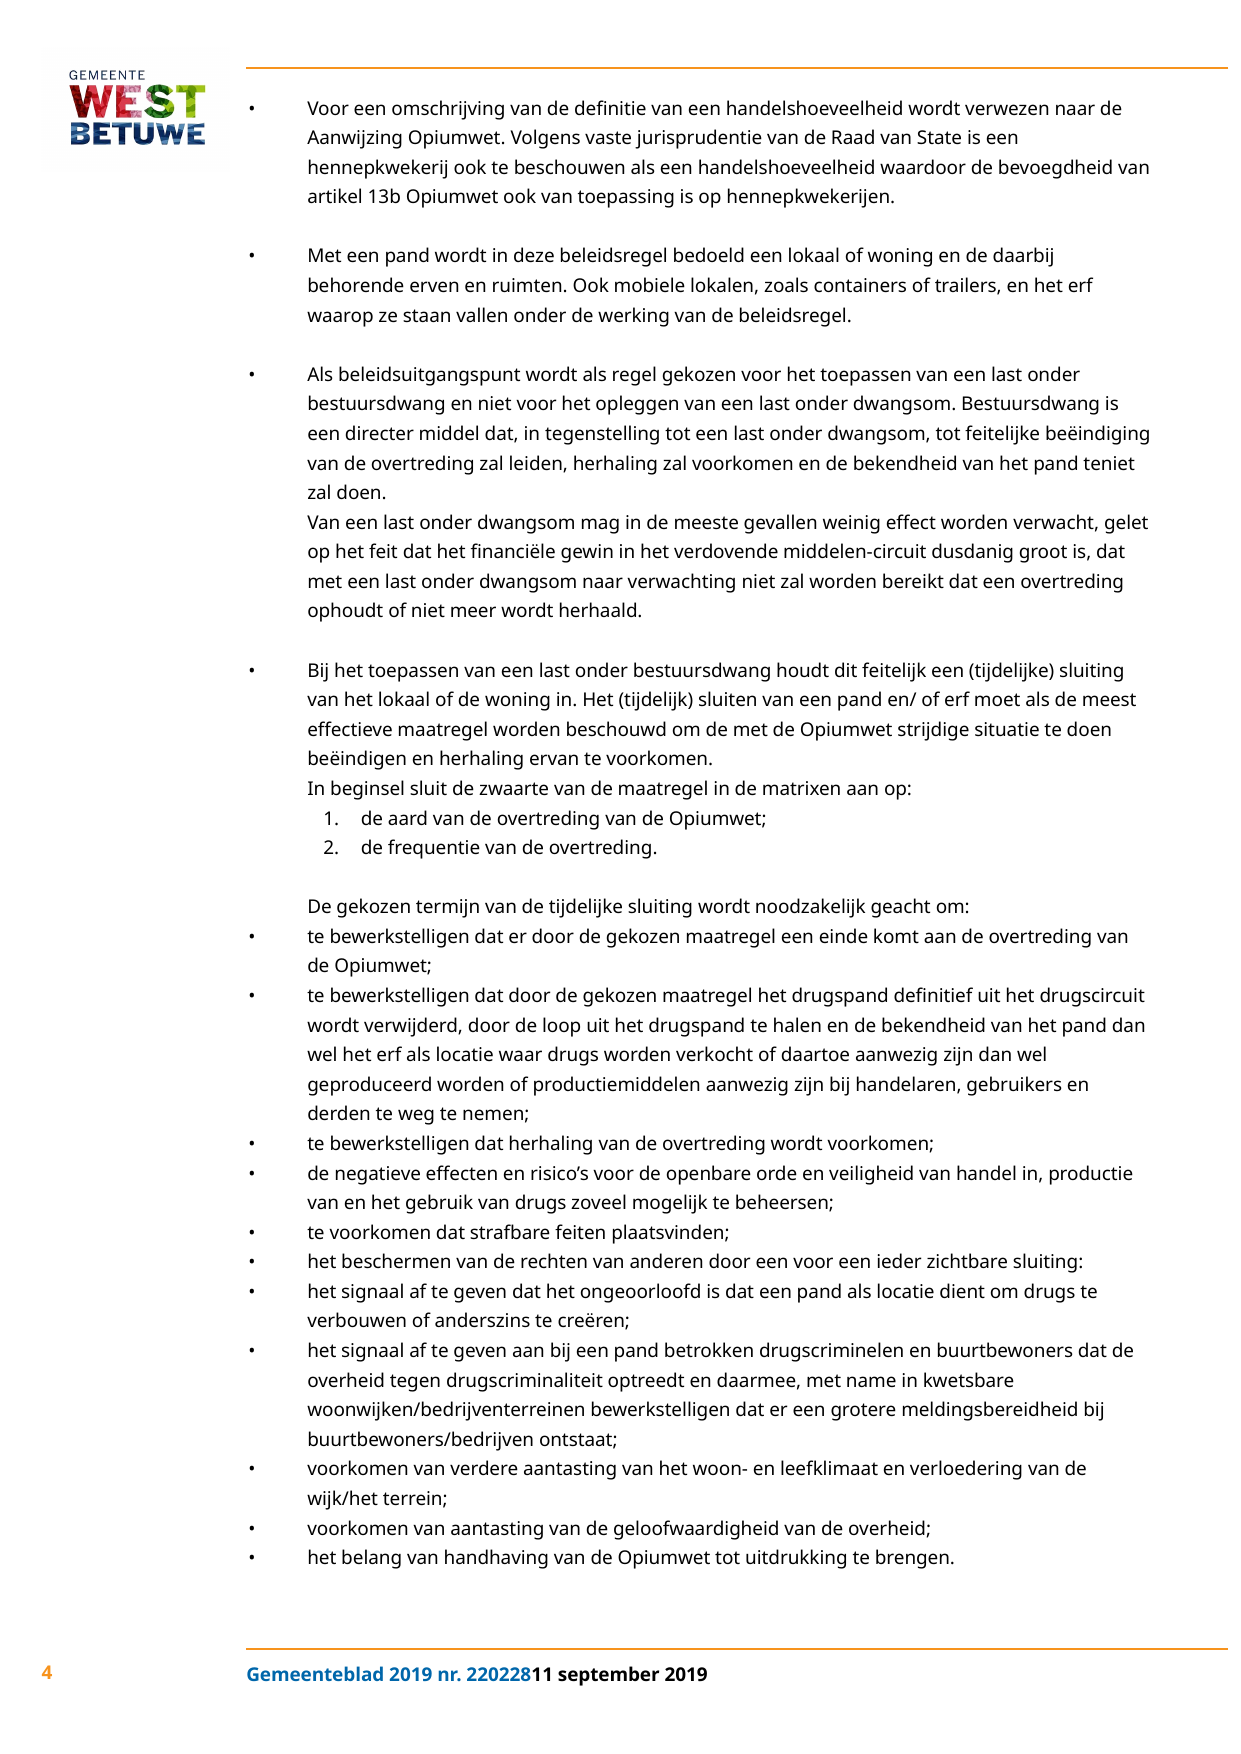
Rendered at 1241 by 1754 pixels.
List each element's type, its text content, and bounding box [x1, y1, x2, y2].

list te bewerkstelligen dat door de gekozen maatregel het drugspand definitief uit het drugscircuit wordt verwijderd, door de loop uit het drugspand te halen en de bekendheid van het pand dan wel het erf als locatie waar drugs worden verkocht of daartoe aanwezig zijn dan wel geproduceerd worden of productiemiddelen aanwezig zijn bij handelaren, gebruikers en derden te weg te nemen; [248, 982, 1152, 1126]
list Van een last onder dwangsom mag in de meeste gevallen weinig effect worden verwacht, gelet op het feit dat het financiële gewin in het verdovende middelen-circuit dusdanig groot is, dat met een last onder dwangsom naar verwachting niet zal worden bereikt dat een overtreding ophoudt of niet meer wordt herhaald. [248, 509, 1152, 623]
list het signaal af te geven aan bij een pand betrokken drugscriminelen en buurtbewoners dat de overheid tegen drugscriminaliteit optreedt en daarmee, met name in kwetsbare woonwijken/bedrijventerreinen bewerkstelligen dat er een grotere meldingsbereidheid bij buurtbewoners/bedrijven ontstaat; [248, 1337, 1152, 1452]
list Voor een omschrijving van de definitie van een handelshoeveelheid wordt verwezen naar de Aanwijzing Opiumwet. Volgens vaste jurisprudentie van de Raad van State is een hennepkwekerij ook te beschouwen als een handelshoeveelheid waardoor de bevoegdheid van artikel 13b Opiumwet ook van toepassing is op hennepkwekerijen. [248, 95, 1152, 209]
list de aard van de overtreding van de Opiumwet; [323, 805, 1152, 831]
list voorkomen van aantasting van de geloofwaardigheid van de overheid; [248, 1515, 1152, 1541]
list voorkomen van verdere aantasting van het woon- en leefklimaat en verloedering van de wijk/het terrein; [248, 1456, 1152, 1511]
list het beschermen van de rechten van anderen door een voor een ieder zichtbare sluiting: [248, 1248, 1152, 1274]
list te voorkomen dat strafbare feiten plaatsvinden; [248, 1219, 1152, 1245]
list de frequentie van de overtreding. [323, 834, 1152, 860]
picture [41, 47, 231, 172]
list te bewerkstelligen dat herhaling van de overtreding wordt voorkomen; [248, 1130, 1152, 1156]
list Als beleidsuitgangspunt wordt als regel gekozen voor het toepassen van een last onder bestuursdwang en niet voor het opleggen van een last onder dwangsom. Bestuursdwang is een directer middel dat, in tegenstelling tot een last onder dwangsom, tot feitelijke beëindiging van de overtreding zal leiden, herhaling zal voorkomen en de bekendheid van het pand teniet zal doen. [248, 361, 1152, 505]
list Met een pand wordt in deze beleidsregel bedoeld een lokaal of woning en de daarbij behorende erven en ruimten. Ook mobiele lokalen, zoals containers of trailers, en het erf waarop ze staan vallen onder de werking van de beleidsregel. [248, 243, 1152, 328]
list het belang van handhaving van de Opiumwet tot uitdrukking te brengen. [248, 1544, 1152, 1570]
list In beginsel sluit de zwaarte van de maatregel in de matrixen aan op: [248, 775, 1152, 801]
list de negatieve effecten en risico’s voor de openbare orde en veiligheid van handel in, productie van en het gebruik van drugs zoveel mogelijk te beheersen; [248, 1160, 1152, 1215]
list De gekozen termijn van de tijdelijke sluiting wordt noodzakelijk geacht om: [248, 893, 1152, 919]
list het signaal af te geven dat het ongeoorloofd is dat een pand als locatie dient om drugs te verbouwen of anderszins te creëren; [248, 1278, 1152, 1333]
list Bij het toepassen van een last onder bestuursdwang houdt dit feitelijk een (tijdelijke) sluiting van het lokaal of de woning in. Het (tijdelijk) sluiten van een pand en/ of erf moet als de meest effectieve maatregel worden beschouwd om de met de Opiumwet strijdige situatie te doen beëindigen en herhaling ervan te voorkomen. [248, 657, 1152, 771]
list te bewerkstelligen dat er door de gekozen maatregel een einde komt aan de overtreding van de Opiumwet; [248, 923, 1152, 978]
